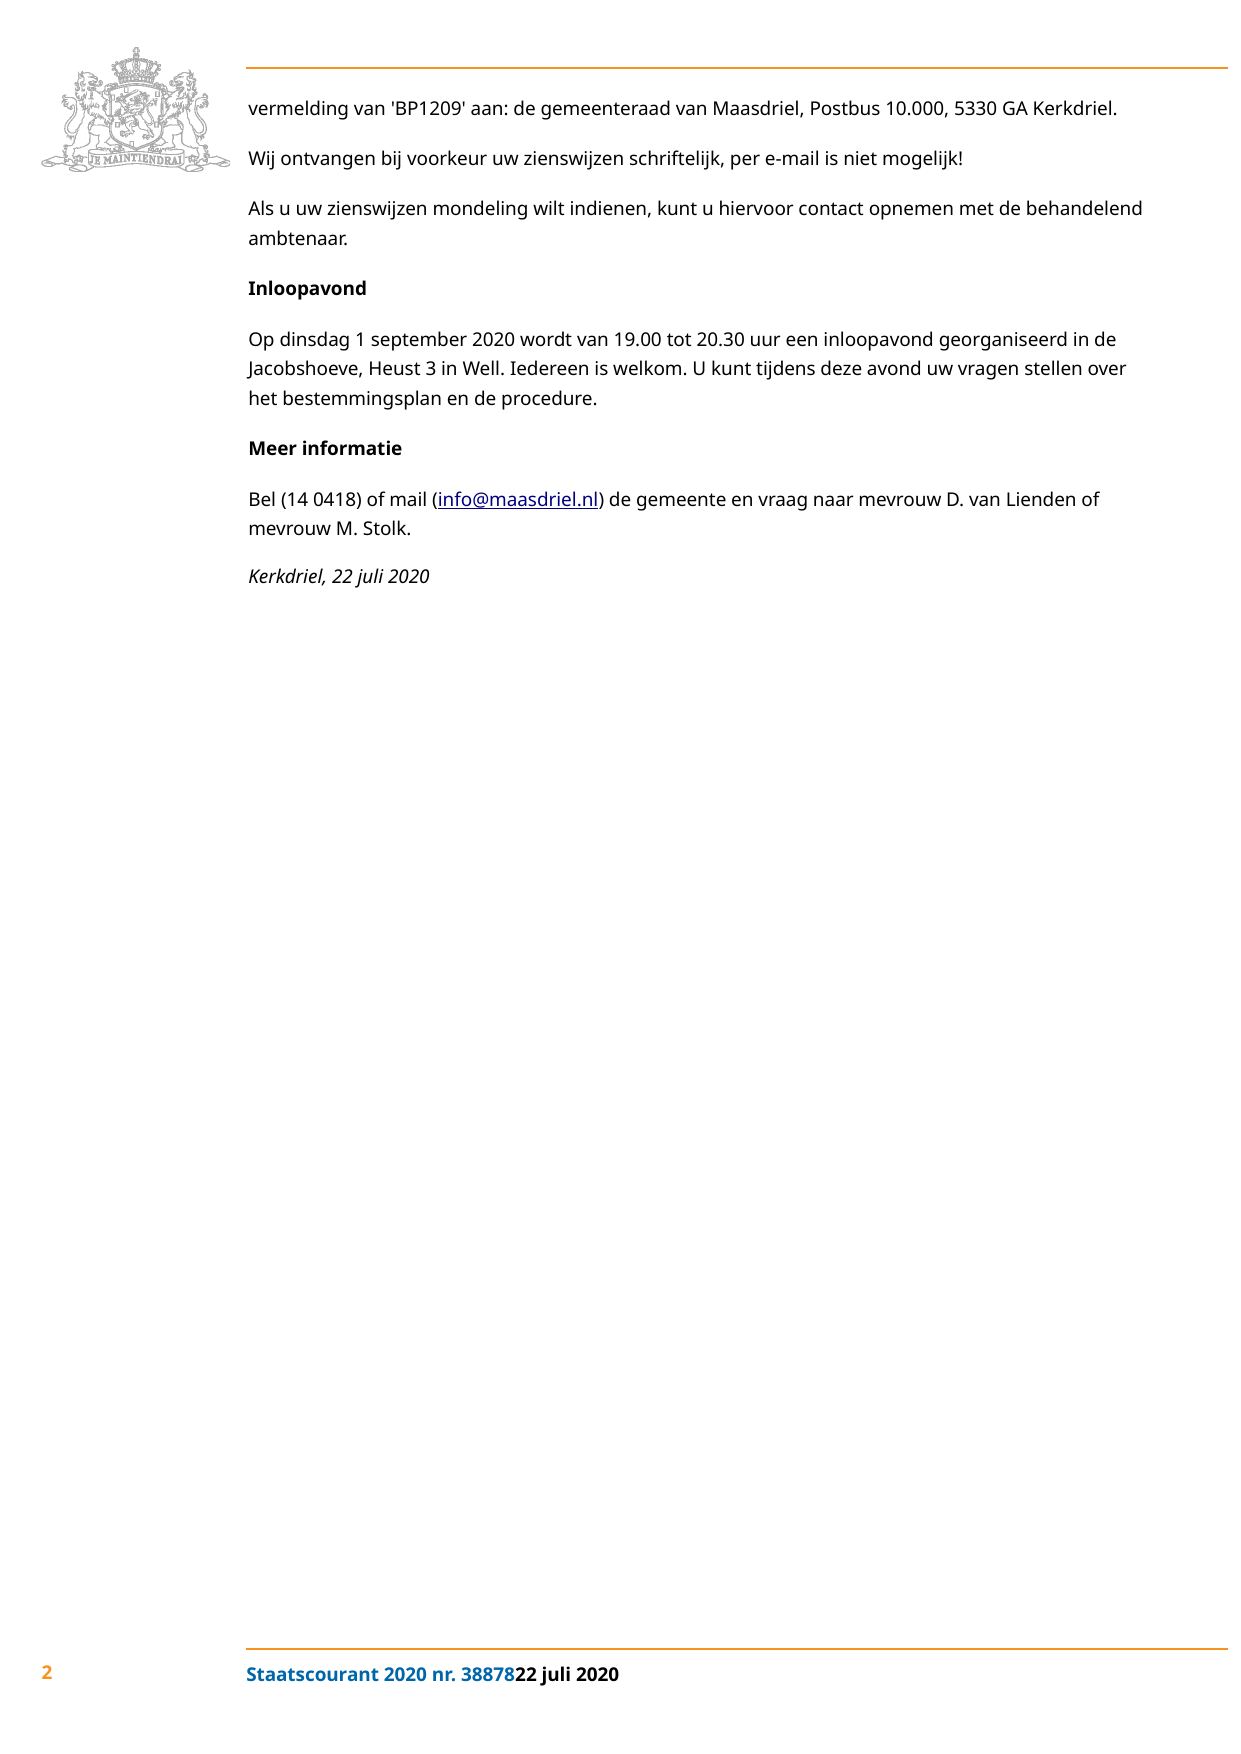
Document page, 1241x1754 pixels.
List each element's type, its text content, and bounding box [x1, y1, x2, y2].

text Bel (14 0418) of mail (info@maasdriel.nl) de gemeente en vraag naar mevrouw D. van Lienden of mevrouw M. Stolk. [248, 486, 1152, 541]
text vermelding van 'BP1209' aan: de gemeenteraad van Maasdriel, Postbus 10.000, 5330 GA Kerkdriel. [248, 95, 1152, 121]
text Wij ontvangen bij voorkeur uw zienswijzen schriftelijk, per e-mail is niet mogelijk! [248, 145, 1152, 171]
picture [41, 47, 231, 172]
text Op dinsdag 1 september 2020 wordt van 19.00 tot 20.30 uur een inloopavond georganiseerd in de Jacobshoeve, Heust 3 in Well. Iedereen is welkom. U kunt tijdens deze avond uw vragen stellen over het bestemmingsplan en de procedure. [248, 326, 1152, 411]
text Als u uw zienswijzen mondeling wilt indienen, kunt u hiervoor contact opnemen met de behandelend ambtenaar. [248, 196, 1152, 251]
text Kerkdriel, 22 juli 2020 [248, 563, 1152, 589]
text Meer informatie [248, 436, 1152, 461]
text Inloopavond [248, 276, 1152, 301]
